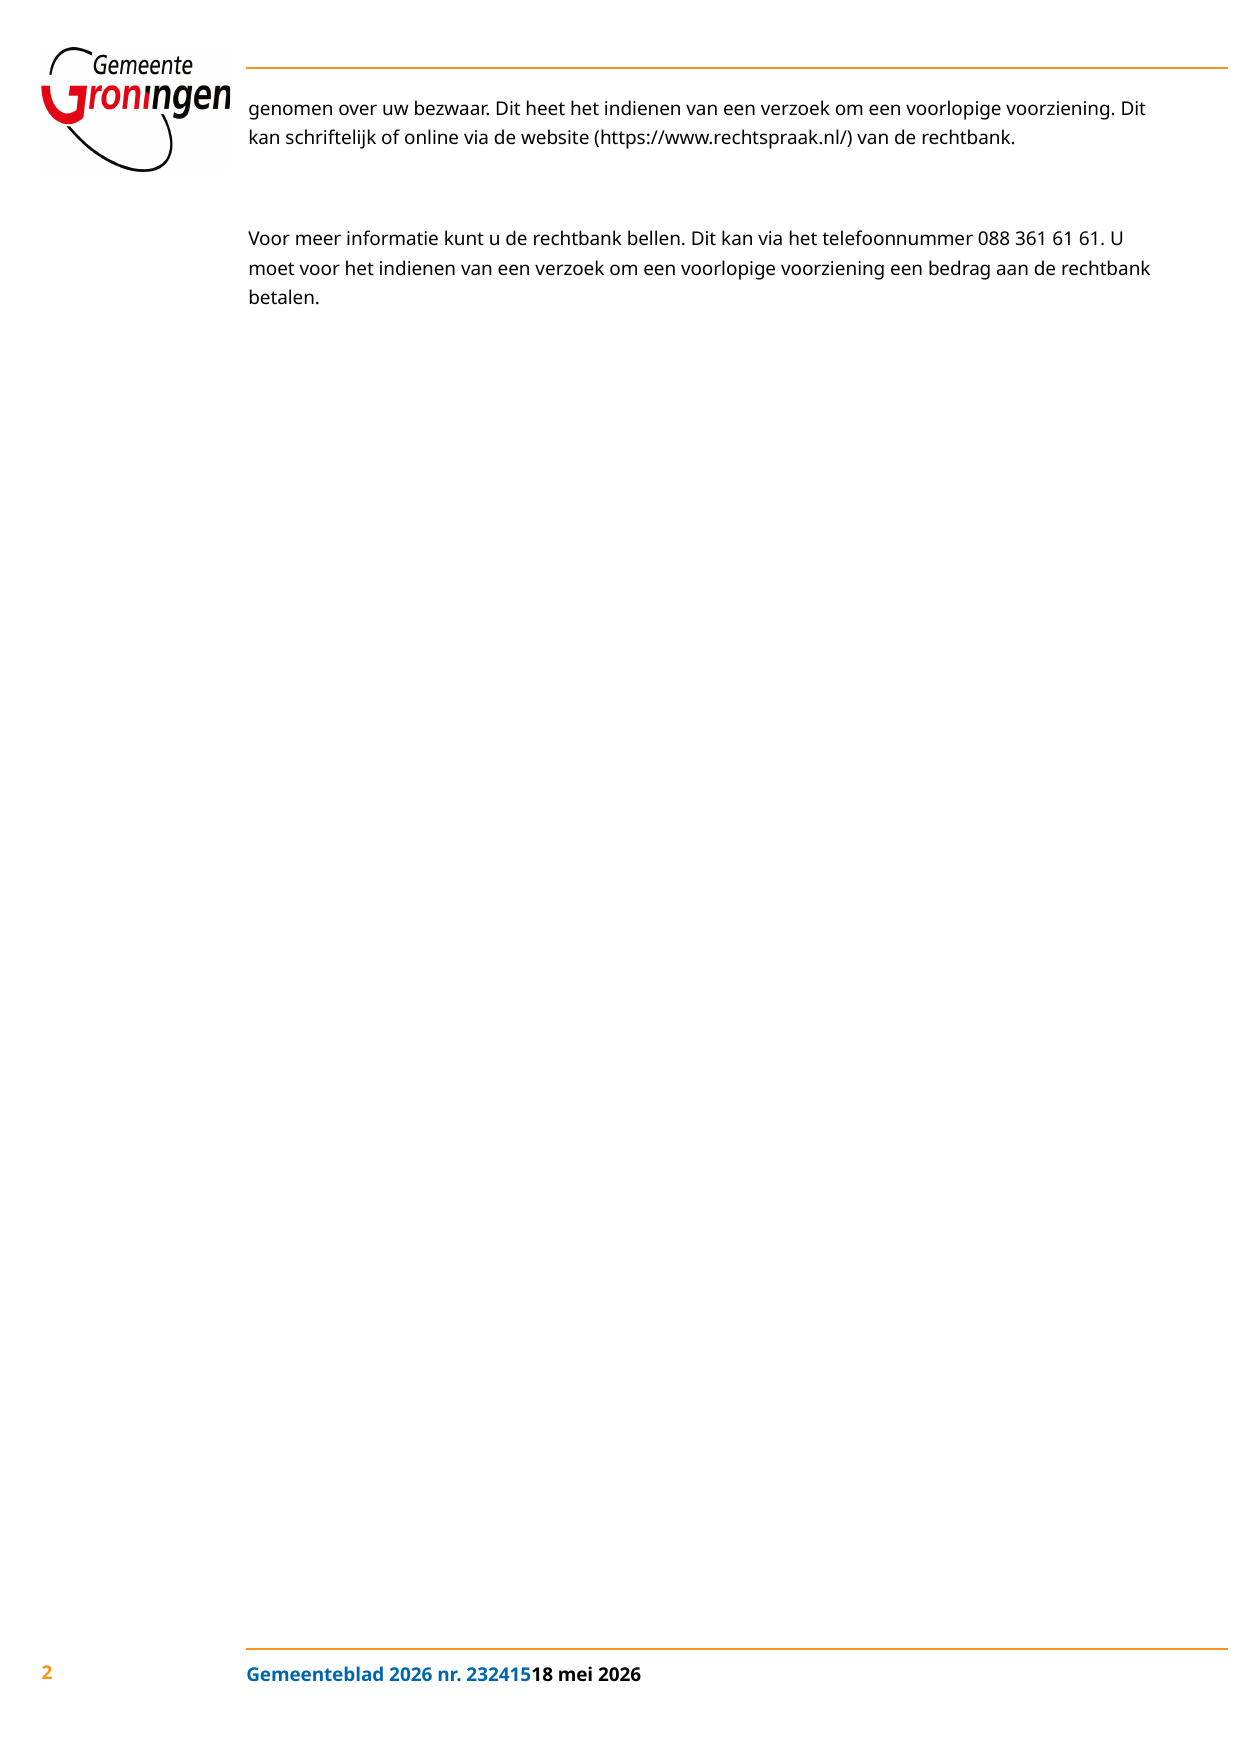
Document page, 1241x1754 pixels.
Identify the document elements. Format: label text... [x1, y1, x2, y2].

text Voor meer informatie kunt u de rechtbank bellen. Dit kan via het telefoonnummer 088 361 61 61. U moet voor het indienen van een verzoek om een voorlopige voorziening een bedrag aan de rechtbank betalen. [248, 225, 1152, 310]
text genomen over uw bezwaar. Dit heet het indienen van een verzoek om een voorlopige voorziening. Dit kan schriftelijk of online via de website (https://www.rechtspraak.nl/) van de rechtbank. [248, 95, 1152, 150]
picture [41, 47, 231, 172]
